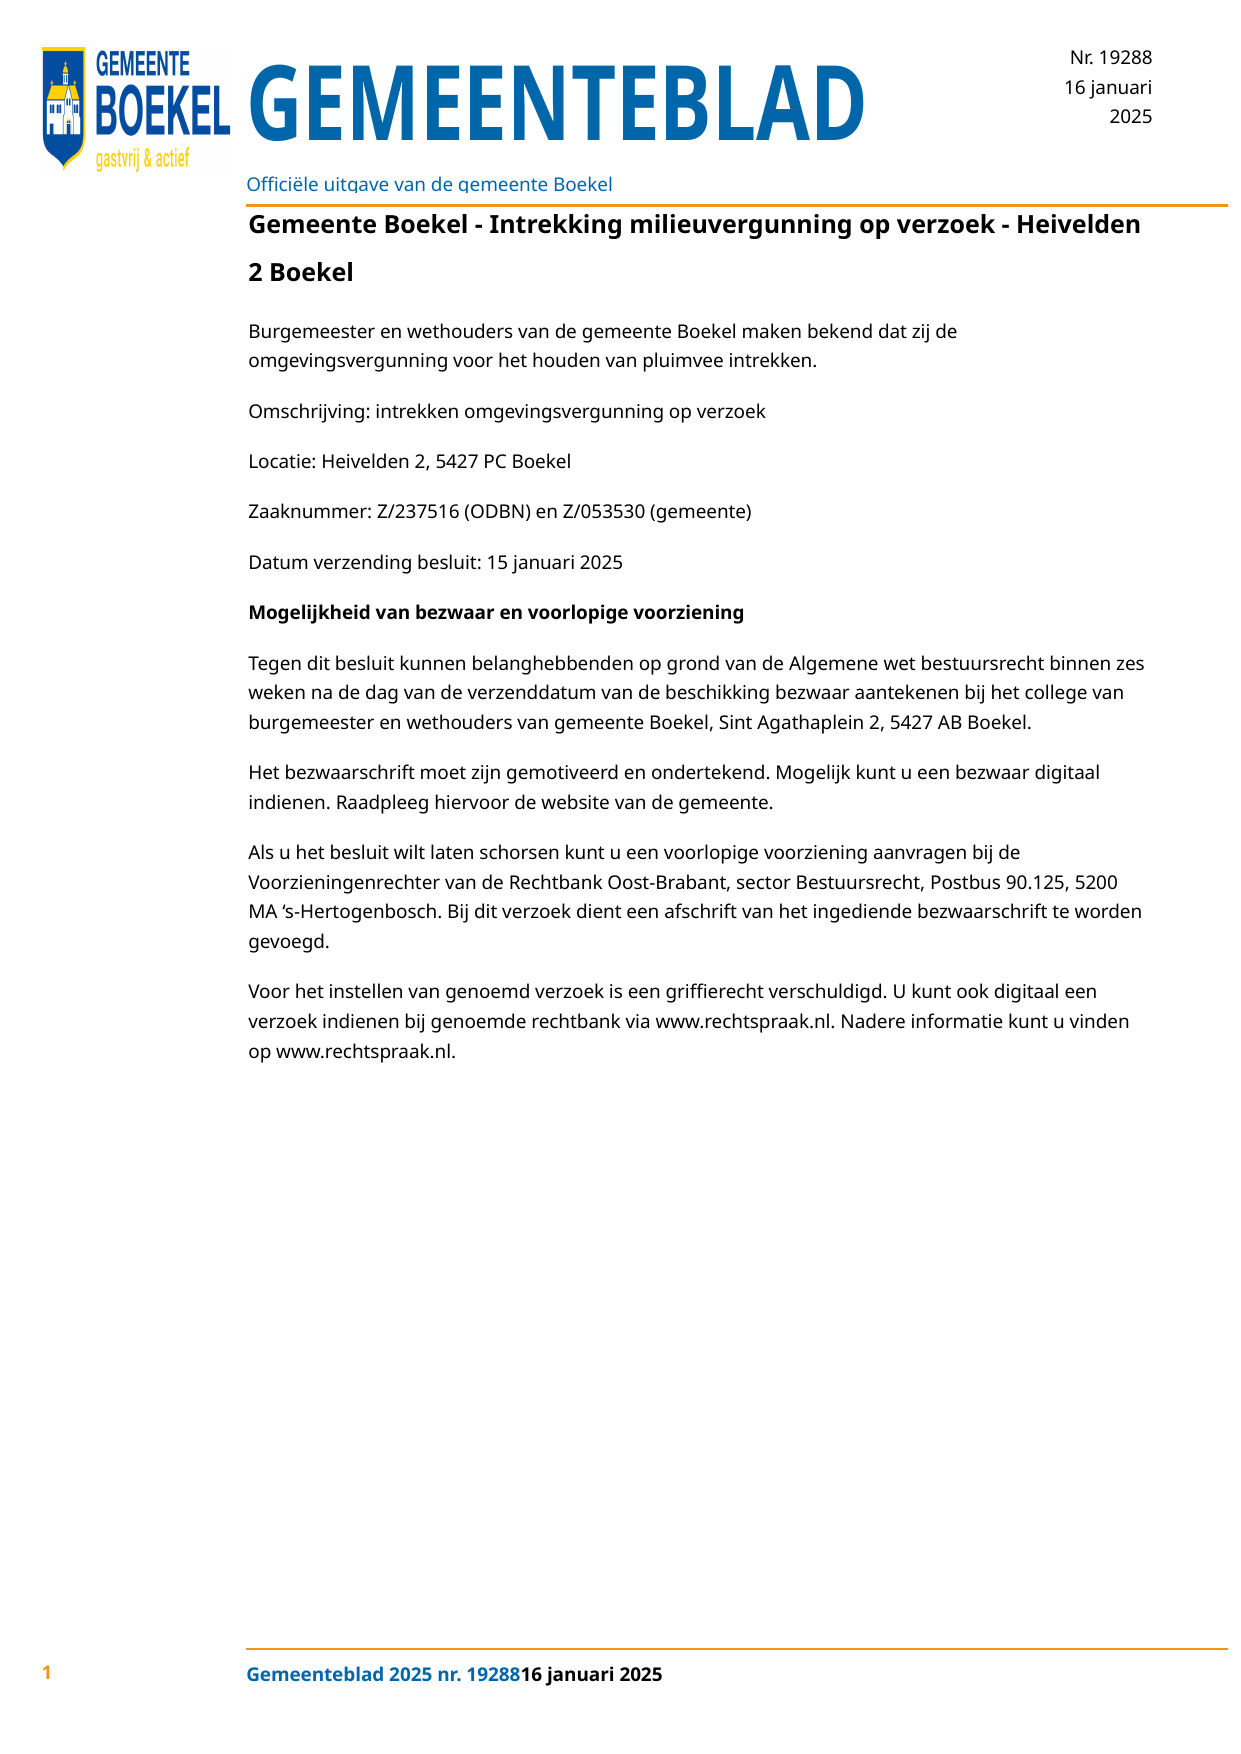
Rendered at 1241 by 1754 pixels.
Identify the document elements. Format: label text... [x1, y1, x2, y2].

picture [41, 47, 231, 172]
text Datum verzending besluit: 15 januari 2025 [248, 549, 1152, 575]
text Als u het besluit wilt laten schorsen kunt u een voorlopige voorziening aanvragen bij de Voorzieningenrechter van de Rechtbank Oost-Brabant, sector Bestuursrecht, Postbus 90.125, 5200 MA ‘s-Hertogenbosch. Bij dit verzoek dient een afschrift van het ingediende bezwaarschrift te worden gevoegd. [248, 839, 1152, 954]
text Voor het instellen van genoemd verzoek is een griffierecht verschuldigd. U kunt ook digitaal een verzoek indienen bij genoemde rechtbank via www.rechtspraak.nl. Nadere informatie kunt u vinden op www.rechtspraak.nl. [248, 979, 1152, 1064]
text Gemeente Boekel - Intrekking milieuvergunning op verzoek - Heivelden 2 Boekel [248, 207, 1152, 288]
text Tegen dit besluit kunnen belanghebbenden op grond van de Algemene wet bestuursrecht binnen zes weken na de dag van de verzenddatum van de beschikking bezwaar aantekenen bij het college van burgemeester en wethouders van gemeente Boekel, Sint Agathaplein 2, 5427 AB Boekel. [248, 650, 1152, 735]
text Het bezwaarschrift moet zijn gemotiveerd en ondertekend. Mogelijk kunt u een bezwaar digitaal indienen. Raadpleeg hiervoor de website van de gemeente. [248, 759, 1152, 815]
text Locatie: Heivelden 2, 5427 PC Boekel [248, 448, 1152, 474]
text Mogelijkheid van bezwaar en voorlopige voorziening [248, 599, 1152, 625]
text Burgemeester en wethouders van de gemeente Boekel maken bekend dat zij de omgevingsvergunning voor het houden van pluimvee intrekken. [248, 318, 1152, 373]
text Zaaknummer: Z/237516 (ODBN) en Z/053530 (gemeente) [248, 499, 1152, 524]
text Omschrijving: intrekken omgevingsvergunning op verzoek [248, 398, 1152, 424]
